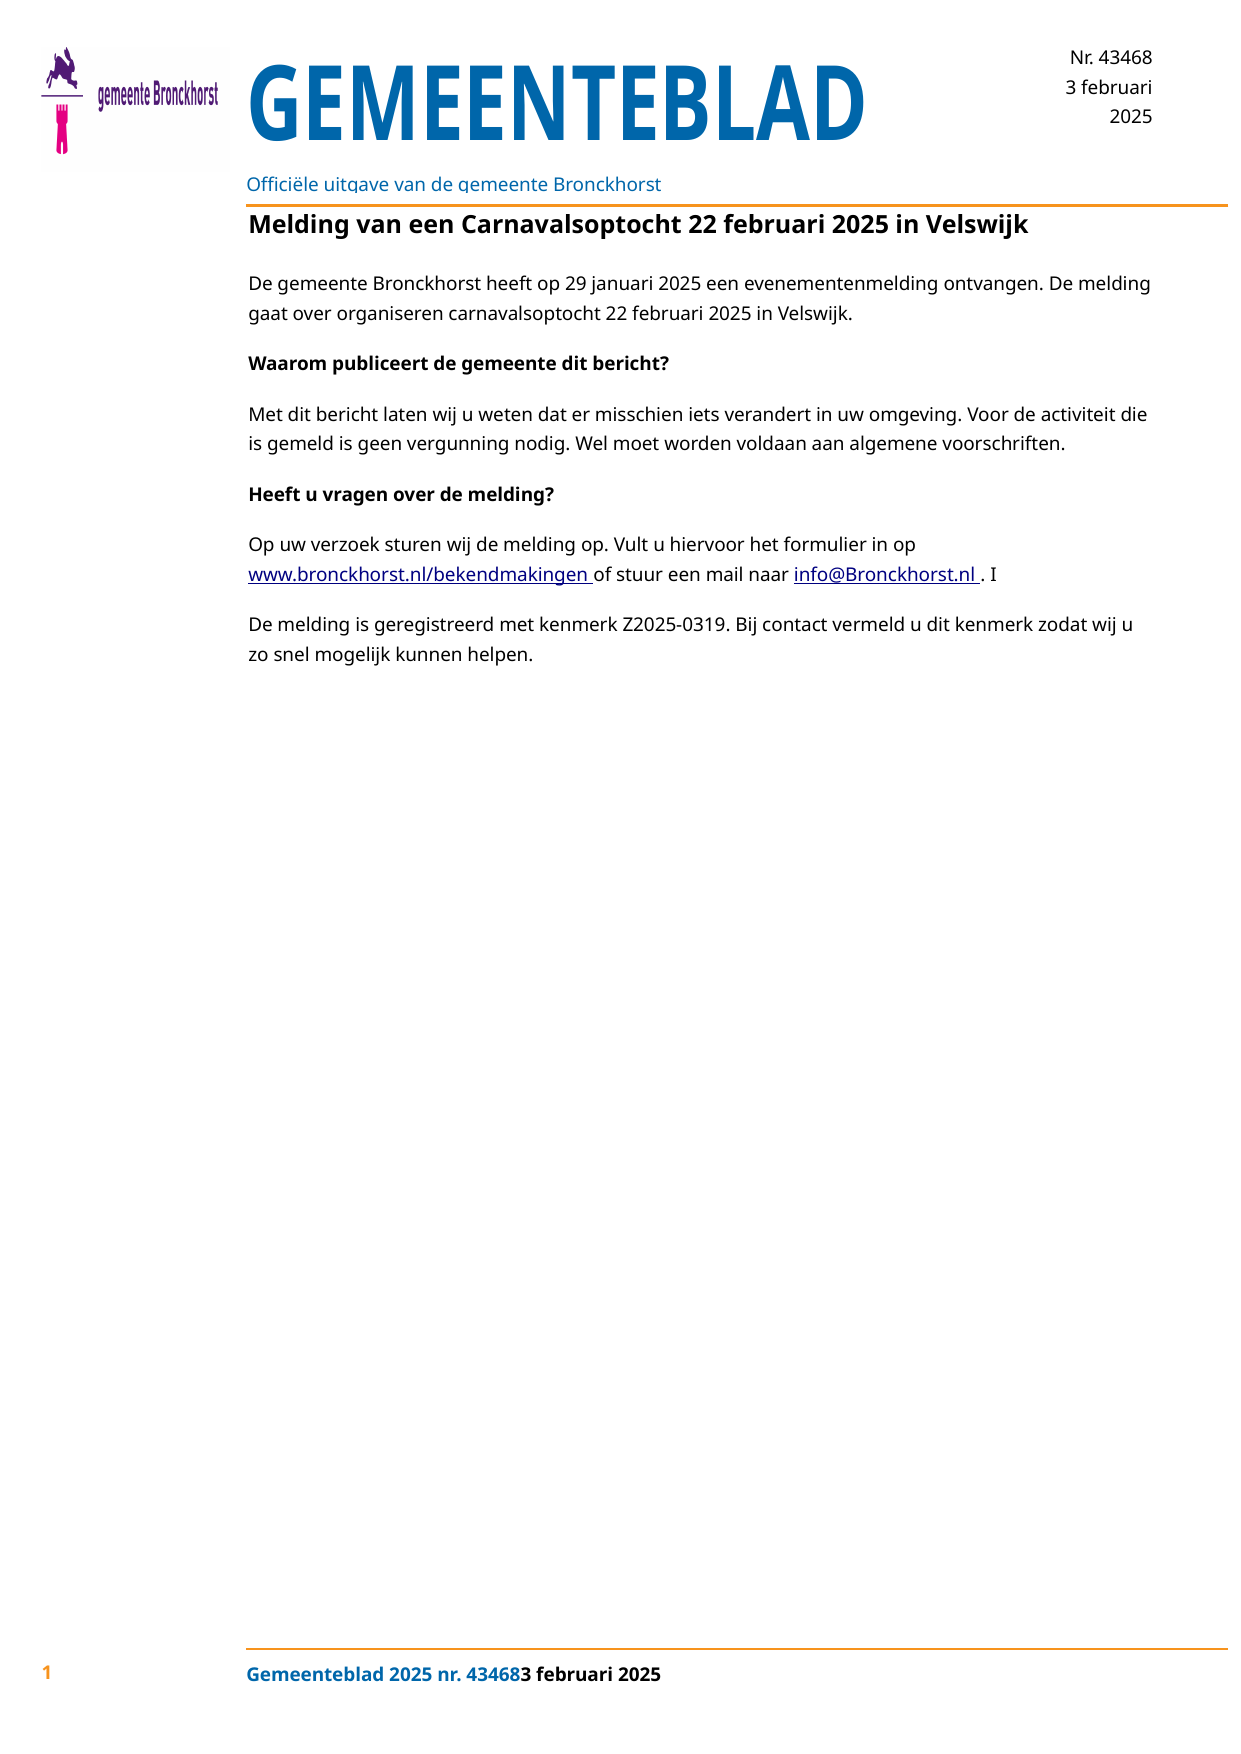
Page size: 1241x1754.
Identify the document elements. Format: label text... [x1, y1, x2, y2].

text Waarom publiceert de gemeente dit bericht? [248, 350, 1152, 376]
text Op uw verzoek sturen wij de melding op. Vult u hiervoor het formulier in op www.bronckhorst.nl/bekendmakingen of stuur een mail naar info@Bronckhorst.nl . I [248, 531, 1152, 586]
text Met dit bericht laten wij u weten dat er misschien iets verandert in uw omgeving. Voor de activiteit die is gemeld is geen vergunning nodig. Wel moet worden voldaan aan algemene voorschriften. [248, 401, 1152, 456]
picture [41, 47, 231, 172]
text Heeft u vragen over de melding? [248, 481, 1152, 506]
text De gemeente Bronckhorst heeft op 29 januari 2025 een evenementenmelding ontvangen. De melding gaat over organiseren carnavalsoptocht 22 februari 2025 in Velswijk. [248, 270, 1152, 326]
text Melding van een Carnavalsoptocht 22 februari 2025 in Velswijk [248, 207, 1152, 241]
text De melding is geregistreerd met kenmerk Z2025-0319. Bij contact vermeld u dit kenmerk zodat wij u zo snel mogelijk kunnen helpen. [248, 611, 1152, 666]
